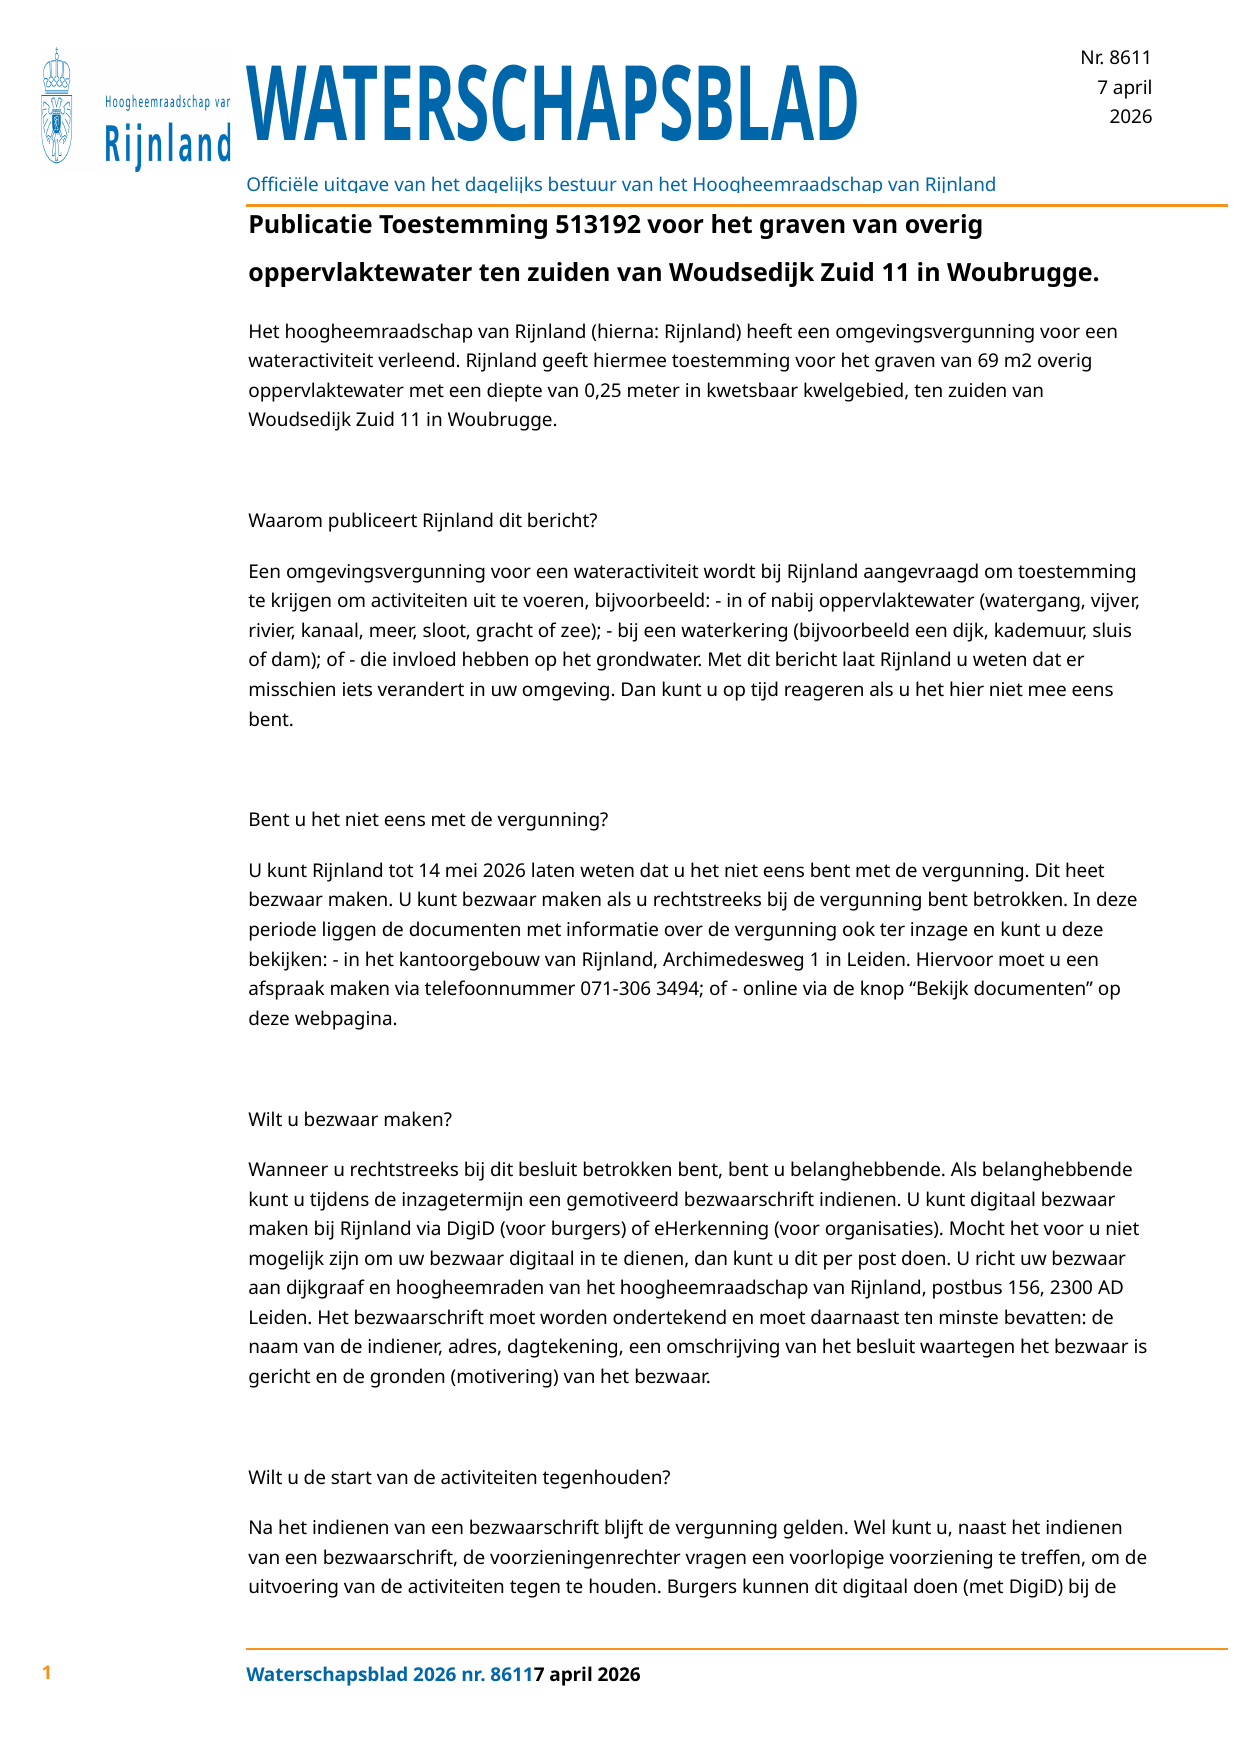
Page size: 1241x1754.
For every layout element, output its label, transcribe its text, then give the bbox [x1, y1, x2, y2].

text Publicatie Toestemming 513192 voor het graven van overig oppervlaktewater ten zuiden van Woudsedijk Zuid 11 in Woubrugge. [248, 207, 1152, 288]
text Een omgevingsvergunning voor een wateractiviteit wordt bij Rijnland aangevraagd om toestemming te krijgen om activiteiten uit te voeren, bijvoorbeeld: - in of nabij oppervlaktewater (watergang, vijver, rivier, kanaal, meer, sloot, gracht of zee); - bij een waterkering (bijvoorbeeld een dijk, kademuur, sluis of dam); of - die invloed hebben op het grondwater. Met dit bericht laat Rijnland u weten dat er misschien iets verandert in uw omgeving. Dan kunt u op tijd reageren als u het hier niet mee eens bent. [248, 558, 1152, 732]
text Na het indienen van een bezwaarschrift blijft de vergunning gelden. Wel kunt u, naast het indienen van een bezwaarschrift, de voorzieningenrechter vragen een voorlopige voorziening te treffen, om de uitvoering van de activiteiten tegen te houden. Burgers kunnen dit digitaal doen (met DigiD) bij de [248, 1514, 1152, 1599]
text Waarom publiceert Rijnland dit bericht? [248, 507, 1152, 533]
picture [41, 47, 231, 172]
text Wilt u bezwaar maken? [248, 1106, 1152, 1132]
text Wanneer u rechtstreeks bij dit besluit betrokken bent, bent u belanghebbende. Als belanghebbende kunt u tijdens de inzagetermijn een gemotiveerd bezwaarschrift indienen. U kunt digitaal bezwaar maken bij Rijnland via DigiD (voor burgers) of eHerkenning (voor organisaties). Mocht het voor u niet mogelijk zijn om uw bezwaar digitaal in te dienen, dan kunt u dit per post doen. U richt uw bezwaar aan dijkgraaf en hoogheemraden van het hoogheemraadschap van Rijnland, postbus 156, 2300 AD Leiden. Het bezwaarschrift moet worden ondertekend en moet daarnaast ten minste bevatten: de naam van de indiener, adres, dagtekening, een omschrijving van het besluit waartegen het bezwaar is gericht en de gronden (motivering) van het bezwaar. [248, 1156, 1152, 1389]
text Het hoogheemraadschap van Rijnland (hierna: Rijnland) heeft een omgevingsvergunning voor een wateractiviteit verleend. Rijnland geeft hiermee toestemming voor het graven van 69 m2 overig oppervlaktewater met een diepte van 0,25 meter in kwetsbaar kwelgebied, ten zuiden van Woudsedijk Zuid 11 in Woubrugge. [248, 318, 1152, 432]
text Bent u het niet eens met de vergunning? [248, 807, 1152, 832]
text U kunt Rijnland tot 14 mei 2026 laten weten dat u het niet eens bent met de vergunning. Dit heet bezwaar maken. U kunt bezwaar maken als u rechtstreeks bij de vergunning bent betrokken. In deze periode liggen de documenten met informatie over de vergunning ook ter inzage en kunt u deze bekijken: - in het kantoorgebouw van Rijnland, Archimedesweg 1 in Leiden. Hiervoor moet u een afspraak maken via telefoonnummer 071-306 3494; of - online via de knop “Bekijk documenten” op deze webpagina. [248, 857, 1152, 1031]
text Wilt u de start van de activiteiten tegenhouden? [248, 1464, 1152, 1490]
